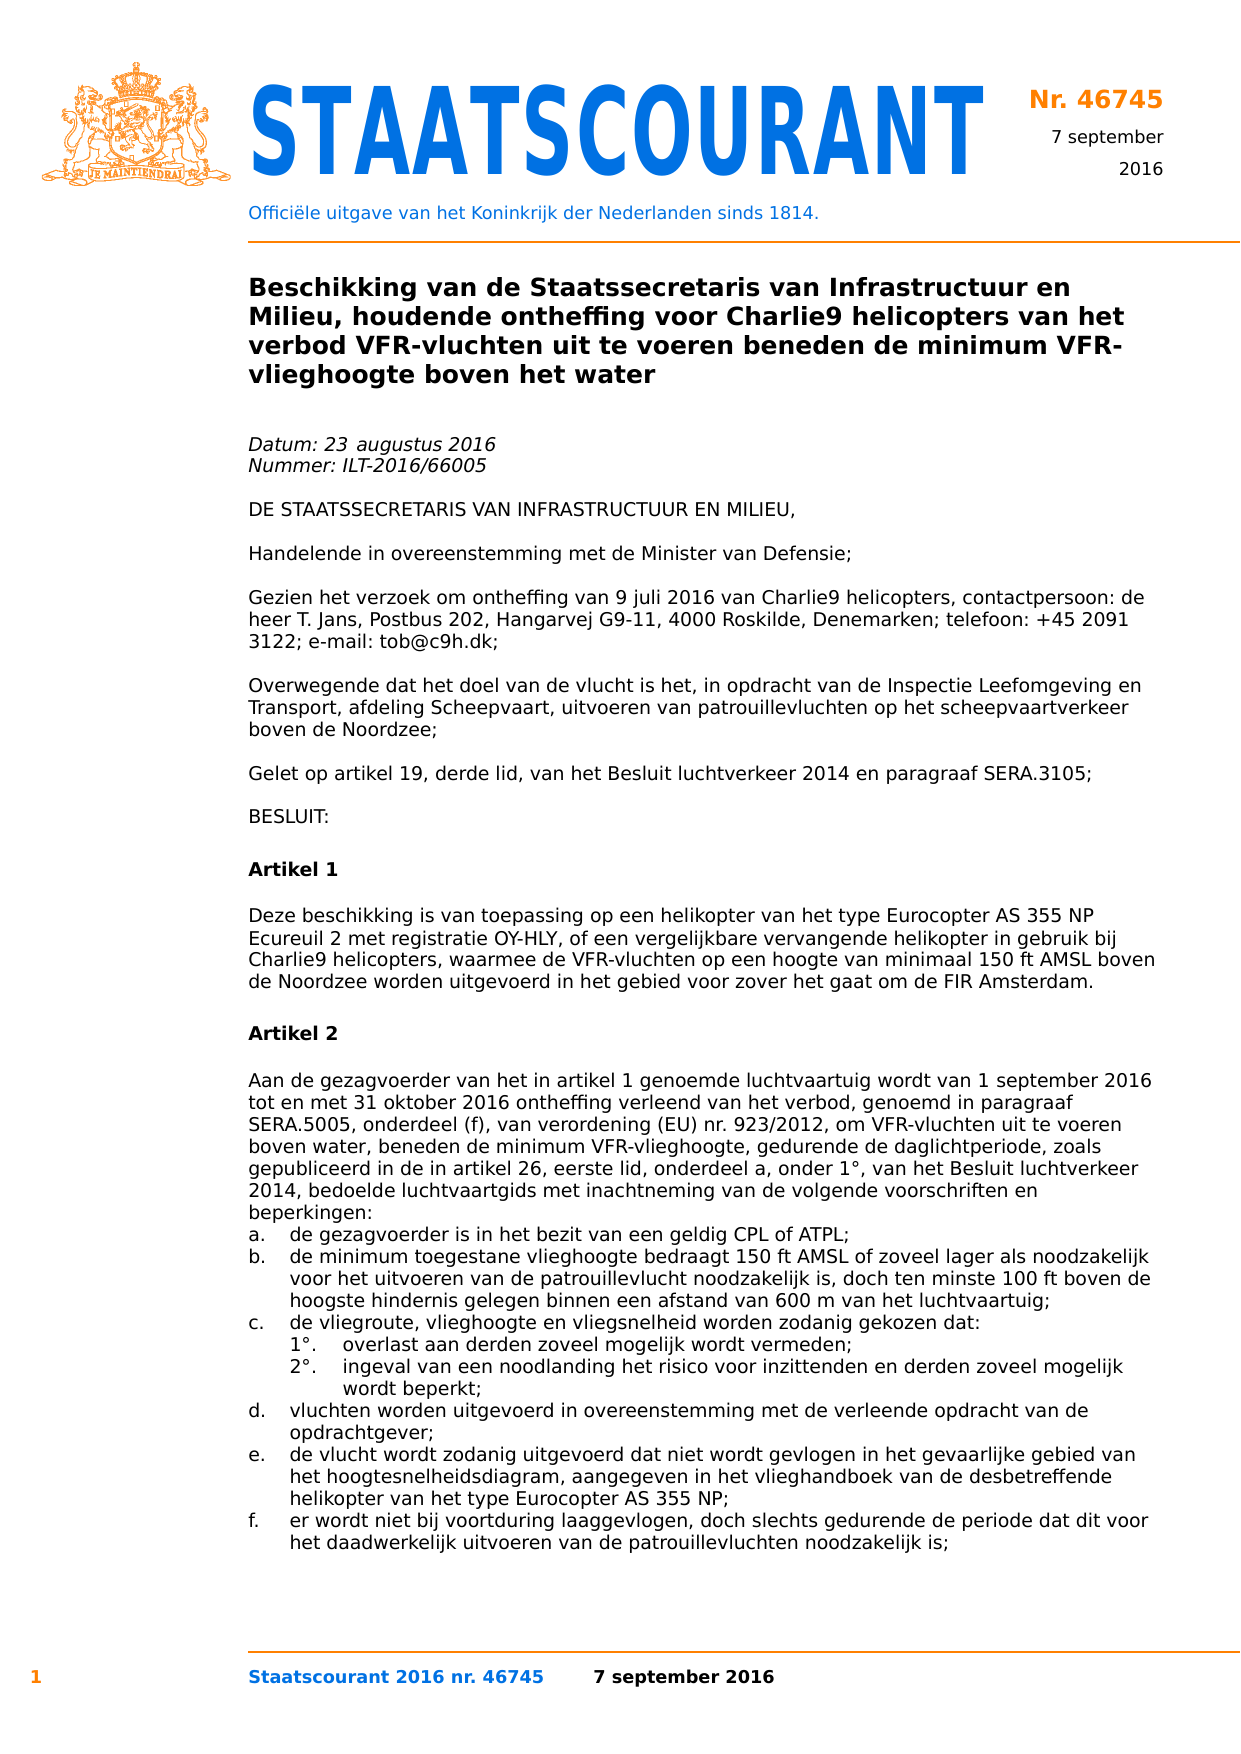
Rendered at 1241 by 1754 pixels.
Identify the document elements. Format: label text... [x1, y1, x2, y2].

text Handelende in overeenstemming met de Minister van Defensie; [248, 543, 1163, 565]
text 2°. ingeval van een noodlanding het risico voor inzittenden en derden zoveel mogelijk wordt beperkt; [289, 1356, 1163, 1400]
text b. de minimum toegestane vlieghoogte bedraagt 150 ft AMSL of zoveel lager als noodzakelijk voor het uitvoeren van de patrouillevlucht noodzakelijk is, doch ten minste 100 ft boven de hoogste hindernis gelegen binnen een afstand van 600 m van het luchtvaartuig; [248, 1246, 1163, 1312]
table_cell Officiële uitgave van het Koninkrijk der Nederlanden sinds 1814. [248, 203, 1240, 241]
picture [41, 62, 231, 186]
text Deze beschikking is van toepassing op een helikopter van het type Eurocopter AS 355 NP Ecureuil 2 met registratie OY-HLY, of een vergelijkbare vervangende helikopter in gebruik bij Charlie9 helicopters, waarmee de VFR-vluchten op een hoogte van minimaal 150 ft AMSL boven de Noordzee worden uitgevoerd in het gebied voor zover het gaat om de FIR Amsterdam. [248, 905, 1163, 993]
text Gelet op artikel 19, derde lid, van het Besluit luchtverkeer 2014 en paragraaf SERA.3105; [248, 763, 1163, 784]
subtitle Beschikking van de Staatssecretaris van Infrastructuur en Milieu, houdende ontheffing voor Charlie9 helicopters van het verbod VFR-vluchten uit te voeren beneden de minimum VFR-vlieghoogte boven het water [248, 273, 1163, 390]
text BESLUIT: [248, 806, 1163, 828]
text e. de vlucht wordt zodanig uitgevoerd dat niet wordt gevlogen in het gevaarlijke gebied van het hoogtesnelheidsdiagram, aangegeven in het vlieghandboek van de desbetreffende helikopter van het type Eurocopter AS 355 NP; [248, 1444, 1163, 1510]
text a. de gezagvoerder is in het bezit van een geldig CPL of ATPL; [248, 1224, 1163, 1246]
table_cell 2016 [998, 153, 1240, 203]
text Overwegende dat het doel van de vlucht is het, in opdracht van de Inspectie Leefomgeving en Transport, afdeling Scheepvaart, uitvoeren van patrouillevluchten op het scheepvaartverkeer boven de Noordzee; [248, 675, 1163, 741]
text Datum: 23 augustus 2016 [248, 433, 1163, 455]
text 1°. overlast aan derden zoveel mogelijk wordt vermeden; [289, 1334, 1163, 1356]
table_header STAATSCOURANT [248, 62, 998, 203]
text d. vluchten worden uitgevoerd in overeenstemming met de verleende opdracht van de opdrachtgever; [248, 1400, 1163, 1444]
subtitle Artikel 2 [248, 1023, 1163, 1045]
text DE STAATSSECRETARIS VAN INFRASTRUCTUUR EN MILIEU, [248, 499, 1163, 521]
table_cell 7 september [998, 121, 1240, 153]
text f. er wordt niet bij voortduring laaggevlogen, doch slechts gedurende de periode dat dit voor het daadwerkelijk uitvoeren van de patrouillevluchten noodzakelijk is; [248, 1510, 1163, 1554]
subtitle Artikel 1 [248, 858, 1163, 880]
table_header [25, 62, 248, 241]
table_header Nr. 46745 [998, 62, 1240, 121]
text Aan de gezagvoerder van het in artikel 1 genoemde luchtvaartuig wordt van 1 september 2016 tot en met 31 oktober 2016 ontheffing verleend van het verbod, genoemd in paragraaf SERA.5005, onderdeel (f), van verordening (EU) nr. 923/2012, om VFR-vluchten uit te voeren boven water, beneden de minimum VFR-vlieghoogte, gedurende de daglichtperiode, zoals gepubliceerd in de in artikel 26, eerste lid, onderdeel a, onder 1°, van het Besluit luchtverkeer 2014, bedoelde luchtvaartgids met inachtneming van de volgende voorschriften en beperkingen: [248, 1070, 1163, 1224]
text Nummer: ILT-2016/66005 [248, 455, 1163, 477]
text c. de vliegroute, vlieghoogte en vliegsnelheid worden zodanig gekozen dat: [248, 1312, 1163, 1334]
text Gezien het verzoek om ontheffing van 9 juli 2016 van Charlie9 helicopters, contactpersoon: de heer T. Jans, Postbus 202, Hangarvej G9-11, 4000 Roskilde, Denemarken; telefoon: +45 2091 3122; e-mail: tob@c9h.dk; [248, 587, 1163, 653]
